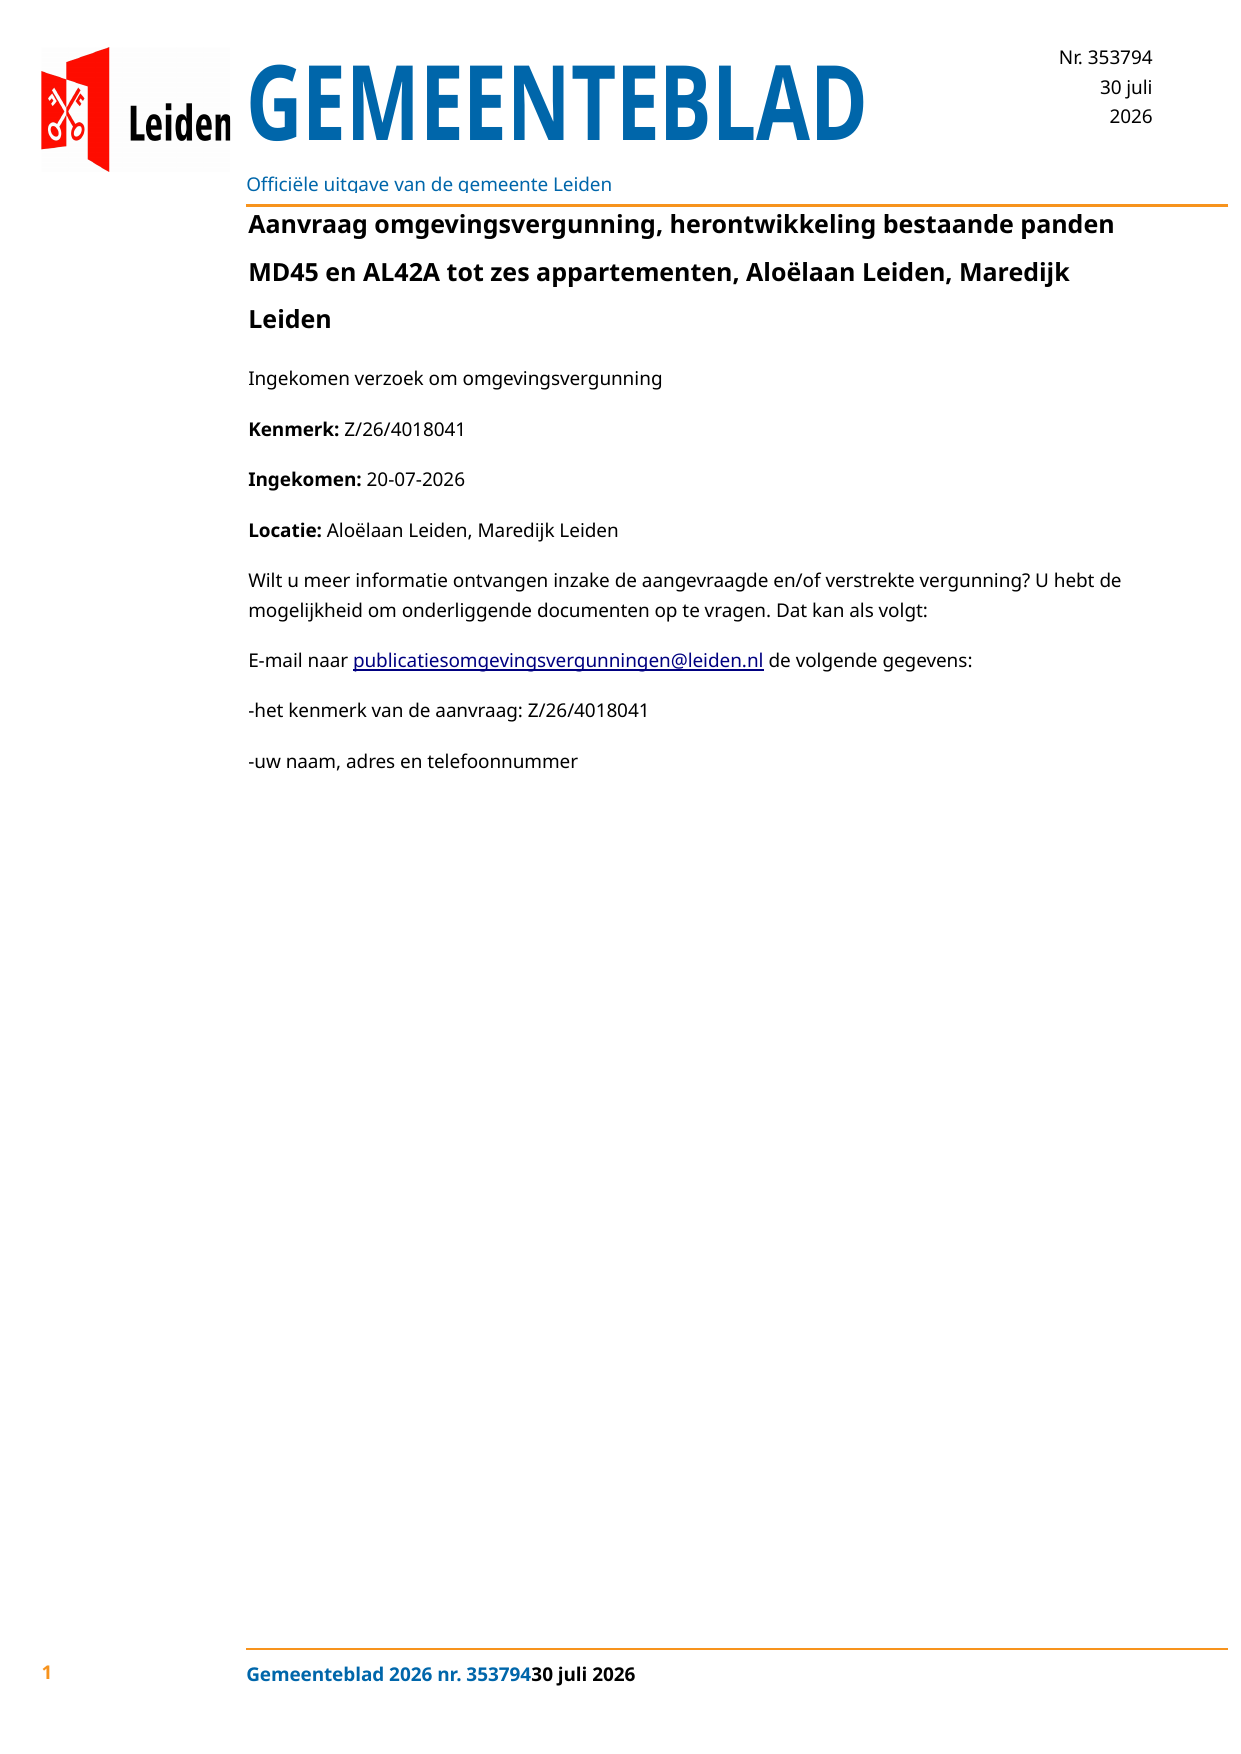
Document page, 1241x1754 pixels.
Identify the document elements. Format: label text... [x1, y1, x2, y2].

text Ingekomen verzoek om omgevingsvergunning [248, 366, 1152, 391]
text Kenmerk: Z/26/4018041 [248, 416, 1152, 442]
text Aanvraag omgevingsvergunning, herontwikkeling bestaande panden MD45 en AL42A tot zes appartementen, Aloëlaan Leiden, Maredijk Leiden [248, 207, 1152, 336]
text Wilt u meer informatie ontvangen inzake de aangevraagde en/of verstrekte vergunning? U hebt de mogelijkheid om onderliggende documenten op te vragen. Dat kan als volgt: [248, 567, 1152, 622]
text E-mail naar publicatiesomgevingsvergunningen@leiden.nl de volgende gegevens: [248, 647, 1152, 673]
text -het kenmerk van de aanvraag: Z/26/4018041 [248, 698, 1152, 723]
text Ingekomen: 20-07-2026 [248, 466, 1152, 492]
text -uw naam, adres en telefoonnummer [248, 748, 1152, 774]
text Locatie: Aloëlaan Leiden, Maredijk Leiden [248, 517, 1152, 542]
picture [41, 47, 231, 172]
